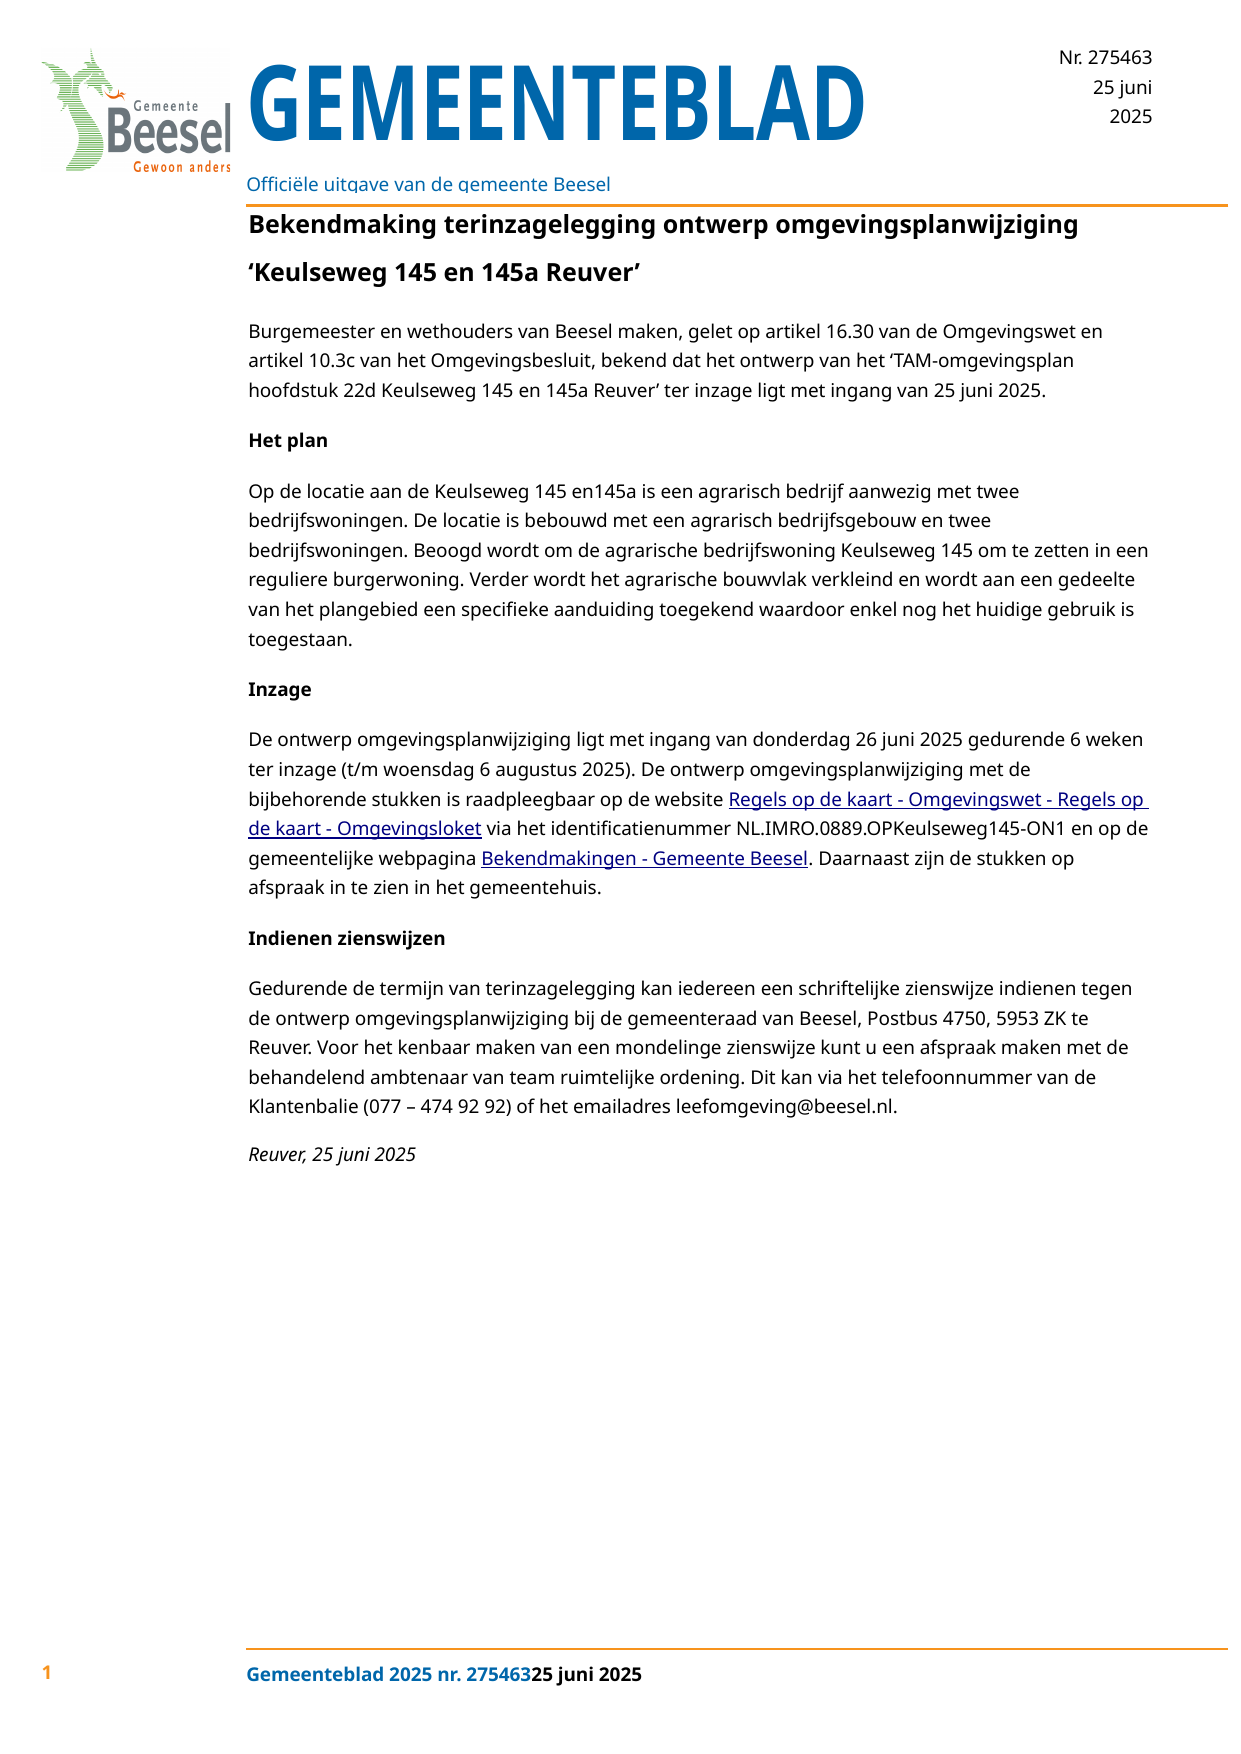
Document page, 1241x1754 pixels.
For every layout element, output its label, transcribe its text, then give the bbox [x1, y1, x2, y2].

text Reuver, 25 juni 2025 [248, 1142, 1152, 1167]
text Inzage [248, 676, 1152, 702]
text Bekendmaking terinzagelegging ontwerp omgevingsplanwijziging ‘Keulseweg 145 en 145a Reuver’ [248, 207, 1152, 288]
picture [41, 47, 231, 172]
text Op de locatie aan de Keulseweg 145 en145a is een agrarisch bedrijf aanwezig met twee bedrijfswoningen. De locatie is bebouwd met een agrarisch bedrijfsgebouw en twee bedrijfswoningen. Beoogd wordt om de agrarische bedrijfswoning Keulseweg 145 om te zetten in een reguliere burgerwoning. Verder wordt het agrarische bouwvlak verkleind en wordt aan een gedeelte van het plangebied een specifieke aanduiding toegekend waardoor enkel nog het huidige gebruik is toegestaan. [248, 478, 1152, 652]
text De ontwerp omgevingsplanwijziging ligt met ingang van donderdag 26 juni 2025 gedurende 6 weken ter inzage (t/m woensdag 6 augustus 2025). De ontwerp omgevingsplanwijziging met de bijbehorende stukken is raadpleegbaar op de website Regels op de kaart - Omgevingswet - Regels op de kaart - Omgevingsloket via het identificatienummer NL.IMRO.0889.OPKeulseweg145-ON1 en op de gemeentelijke webpagina Bekendmakingen - Gemeente Beesel. Daarnaast zijn de stukken op afspraak in te zien in het gemeentehuis. [248, 727, 1152, 900]
text Het plan [248, 427, 1152, 453]
text Burgemeester en wethouders van Beesel maken, gelet op artikel 16.30 van de Omgevingswet en artikel 10.3c van het Omgevingsbesluit, bekend dat het ontwerp van het ‘TAM-omgevingsplan hoofdstuk 22d Keulseweg 145 en 145a Reuver’ ter inzage ligt met ingang van 25 juni 2025. [248, 318, 1152, 403]
text Gedurende de termijn van terinzagelegging kan iedereen een schriftelijke zienswijze indienen tegen de ontwerp omgevingsplanwijziging bij de gemeenteraad van Beesel, Postbus 4750, 5953 ZK te Reuver. Voor het kenbaar maken van een mondelinge zienswijze kunt u een afspraak maken met de behandelend ambtenaar van team ruimtelijke ordening. Dit kan via het telefoonnummer van de Klantenbalie (077 – 474 92 92) of het emailadres leefomgeving@beesel.nl. [248, 975, 1152, 1119]
text Indienen zienswijzen [248, 925, 1152, 951]
